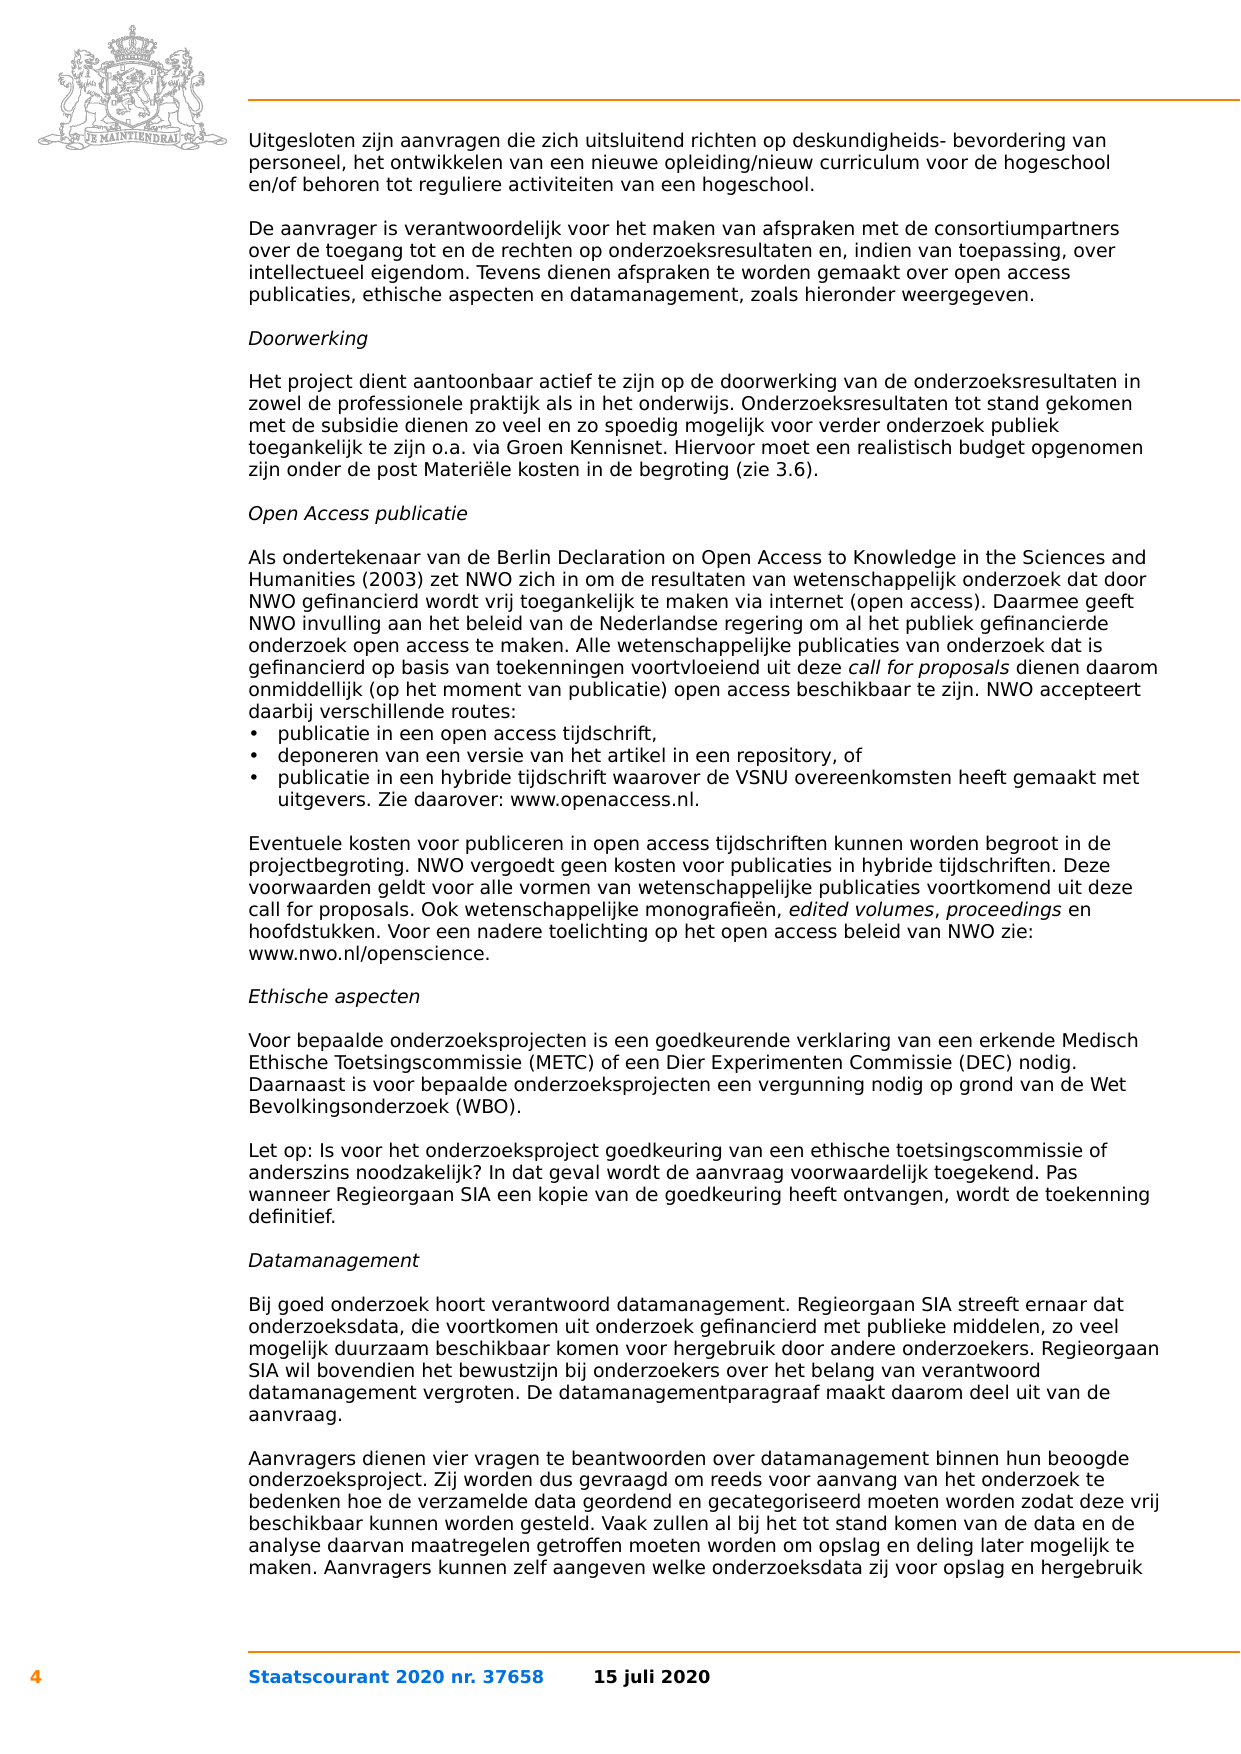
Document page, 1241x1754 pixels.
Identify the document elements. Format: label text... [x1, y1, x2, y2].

text Bij goed onderzoek hoort verantwoord datamanagement. Regieorgaan SIA streeft ernaar dat onderzoeksdata, die voortkomen uit onderzoek gefinancierd met publieke middelen, zo veel mogelijk duurzaam beschikbaar komen voor hergebruik door andere onderzoekers. Regieorgaan SIA wil bovendien het bewustzijn bij onderzoekers over het belang van verantwoord datamanagement vergroten. De datamanagementparagraaf maakt daarom deel uit van de aanvraag. [248, 1294, 1163, 1426]
text Aanvragers dienen vier vragen te beantwoorden over datamanagement binnen hun beoogde onderzoeksproject. Zij worden dus gevraagd om reeds voor aanvang van het onderzoek te bedenken hoe de verzamelde data geordend en gecategoriseerd moeten worden zodat deze vrij beschikbaar kunnen worden gesteld. Vaak zullen al bij het tot stand komen van de data en de analyse daarvan maatregelen getroffen moeten worden om opslag en deling later mogelijk te maken. Aanvragers kunnen zelf aangeven welke onderzoeksdata zij voor opslag en hergebruik [248, 1447, 1163, 1579]
text Eventuele kosten voor publiceren in open access tijdschriften kunnen worden begroot in de projectbegroting. NWO vergoedt geen kosten voor publicaties in hybride tijdschriften. Deze voorwaarden geldt voor alle vormen van wetenschappelijke publicaties voortkomend uit deze call for proposals. Ook wetenschappelijke monografieën, edited volumes, proceedings en hoofdstukken. Voor een nadere toelichting op het open access beleid van NWO zie: www.nwo.nl/openscience. [248, 833, 1163, 964]
text • publicatie in een open access tijdschrift, [248, 723, 1163, 745]
text Uitgesloten zijn aanvragen die zich uitsluitend richten op deskundigheids- bevordering van personeel, het ontwikkelen van een nieuwe opleiding/nieuw curriculum voor de hogeschool en/of behoren tot reguliere activiteiten van een hogeschool. [248, 130, 1163, 196]
text De aanvrager is verantwoordelijk voor het maken van afspraken met de consortiumpartners over de toegang tot en de rechten op onderzoeksresultaten en, indien van toepassing, over intellectueel eigendom. Tevens dienen afspraken te worden gemaakt over open access publicaties, ethische aspecten en datamanagement, zoals hieronder weergegeven. [248, 218, 1163, 306]
text • deponeren van een versie van het artikel in een repository, of [248, 745, 1163, 767]
subtitle Open Access publicatie [248, 503, 1163, 525]
text Let op: Is voor het onderzoeksproject goedkeuring van een ethische toetsingscommissie of anderszins noodzakelijk? In dat geval wordt de aanvraag voorwaardelijk toegekend. Pas wanneer Regieorgaan SIA een kopie van de goedkeuring heeft ontvangen, wordt de toekenning definitief. [248, 1140, 1163, 1228]
subtitle Ethische aspecten [248, 986, 1163, 1008]
picture [38, 25, 227, 150]
text • publicatie in een hybride tijdschrift waarover de VSNU overeenkomsten heeft gemaakt met uitgevers. Zie daarover: www.openaccess.nl. [248, 767, 1163, 811]
subtitle Doorwerking [248, 327, 1163, 349]
text Als ondertekenaar van de Berlin Declaration on Open Access to Knowledge in the Sciences and Humanities (2003) zet NWO zich in om de resultaten van wetenschappelijk onderzoek dat door NWO gefinancierd wordt vrij toegankelijk te maken via internet (open access). Daarmee geeft NWO invulling aan het beleid van de Nederlandse regering om al het publiek gefinancierde onderzoek open access te maken. Alle wetenschappelijke publicaties van onderzoek dat is gefinancierd op basis van toekenningen voortvloeiend uit deze call for proposals dienen daarom onmiddellijk (op het moment van publicatie) open access beschikbaar te zijn. NWO accepteert daarbij verschillende routes: [248, 547, 1163, 723]
text Het project dient aantoonbaar actief te zijn op de doorwerking van de onderzoeksresultaten in zowel de professionele praktijk als in het onderwijs. Onderzoeksresultaten tot stand gekomen met de subsidie dienen zo veel en zo spoedig mogelijk voor verder onderzoek publiek toegankelijk te zijn o.a. via Groen Kennisnet. Hiervoor moet een realistisch budget opgenomen zijn onder de post Materiële kosten in de begroting (zie 3.6). [248, 371, 1163, 481]
text Voor bepaalde onderzoeksprojecten is een goedkeurende verklaring van een erkende Medisch Ethische Toetsingscommissie (METC) of een Dier Experimenten Commissie (DEC) nodig. Daarnaast is voor bepaalde onderzoeksprojecten een vergunning nodig op grond van de Wet Bevolkingsonderzoek (WBO). [248, 1030, 1163, 1118]
subtitle Datamanagement [248, 1250, 1163, 1272]
